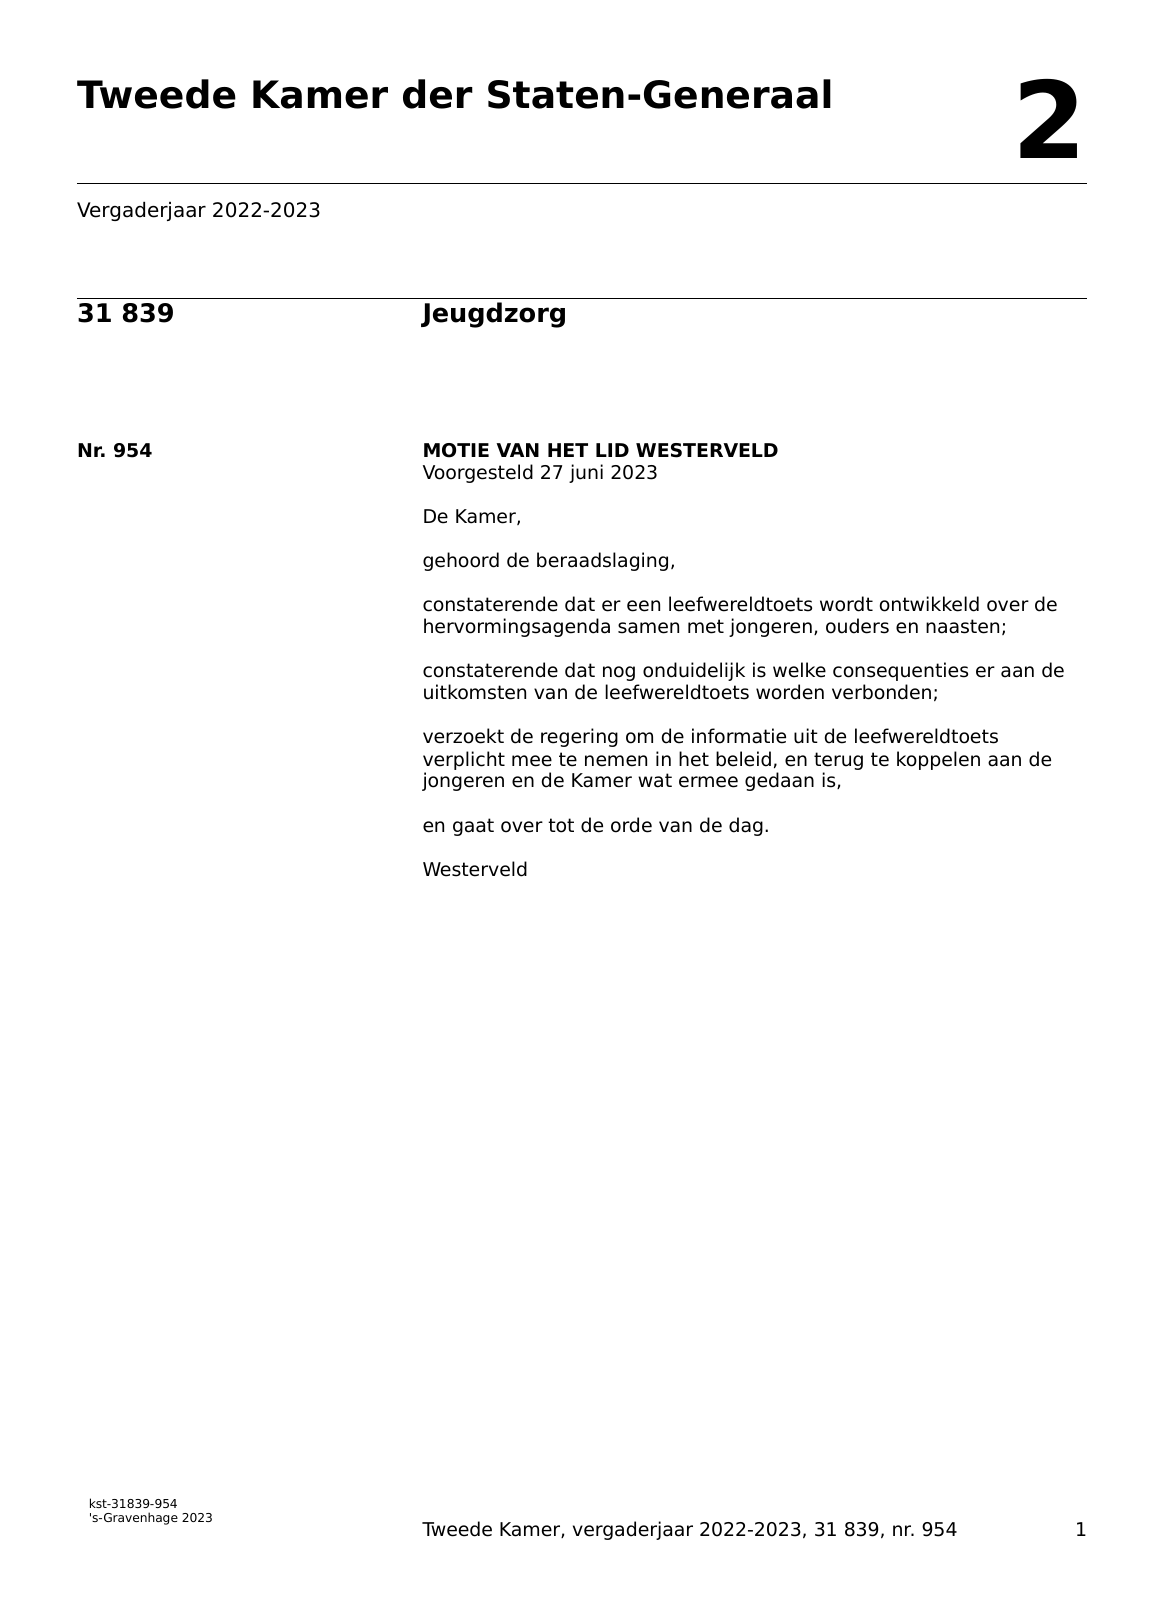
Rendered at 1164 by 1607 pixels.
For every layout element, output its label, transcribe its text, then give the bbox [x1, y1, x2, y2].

text constaterende dat er een leefwereldtoets wordt ontwikkeld over de hervormingsagenda samen met jongeren, ouders en naasten; [422, 594, 1087, 638]
table_header Tweede Kamer der Staten-Generaal [77, 59, 886, 183]
subtitle Nr. 954 MOTIE VAN HET LID WESTERVELD [77, 440, 1087, 462]
table_cell Vergaderjaar 2022-2023 [77, 184, 1087, 298]
table_header 2 [886, 59, 1087, 183]
text constaterende dat nog onduidelijk is welke consequenties er aan de uitkomsten van de leefwereldtoets worden verbonden; [422, 660, 1087, 704]
text gehoord de beraadslaging, [422, 550, 1087, 572]
subtitle 31 839 Jeugdzorg [77, 299, 1087, 329]
text verzoekt de regering om de informatie uit de leefwereldtoets verplicht mee te nemen in het beleid, en terug te koppelen aan de jongeren en de Kamer wat ermee gedaan is, [422, 726, 1087, 792]
text en gaat over tot de orde van de dag. [422, 814, 1087, 837]
text kst-31839-954 [88, 1497, 323, 1511]
text De Kamer, [422, 506, 1087, 528]
text Westerveld [422, 859, 1087, 881]
text 's-Gravenhage 2023 [88, 1511, 323, 1525]
text Voorgesteld 27 juni 2023 [422, 462, 1087, 484]
